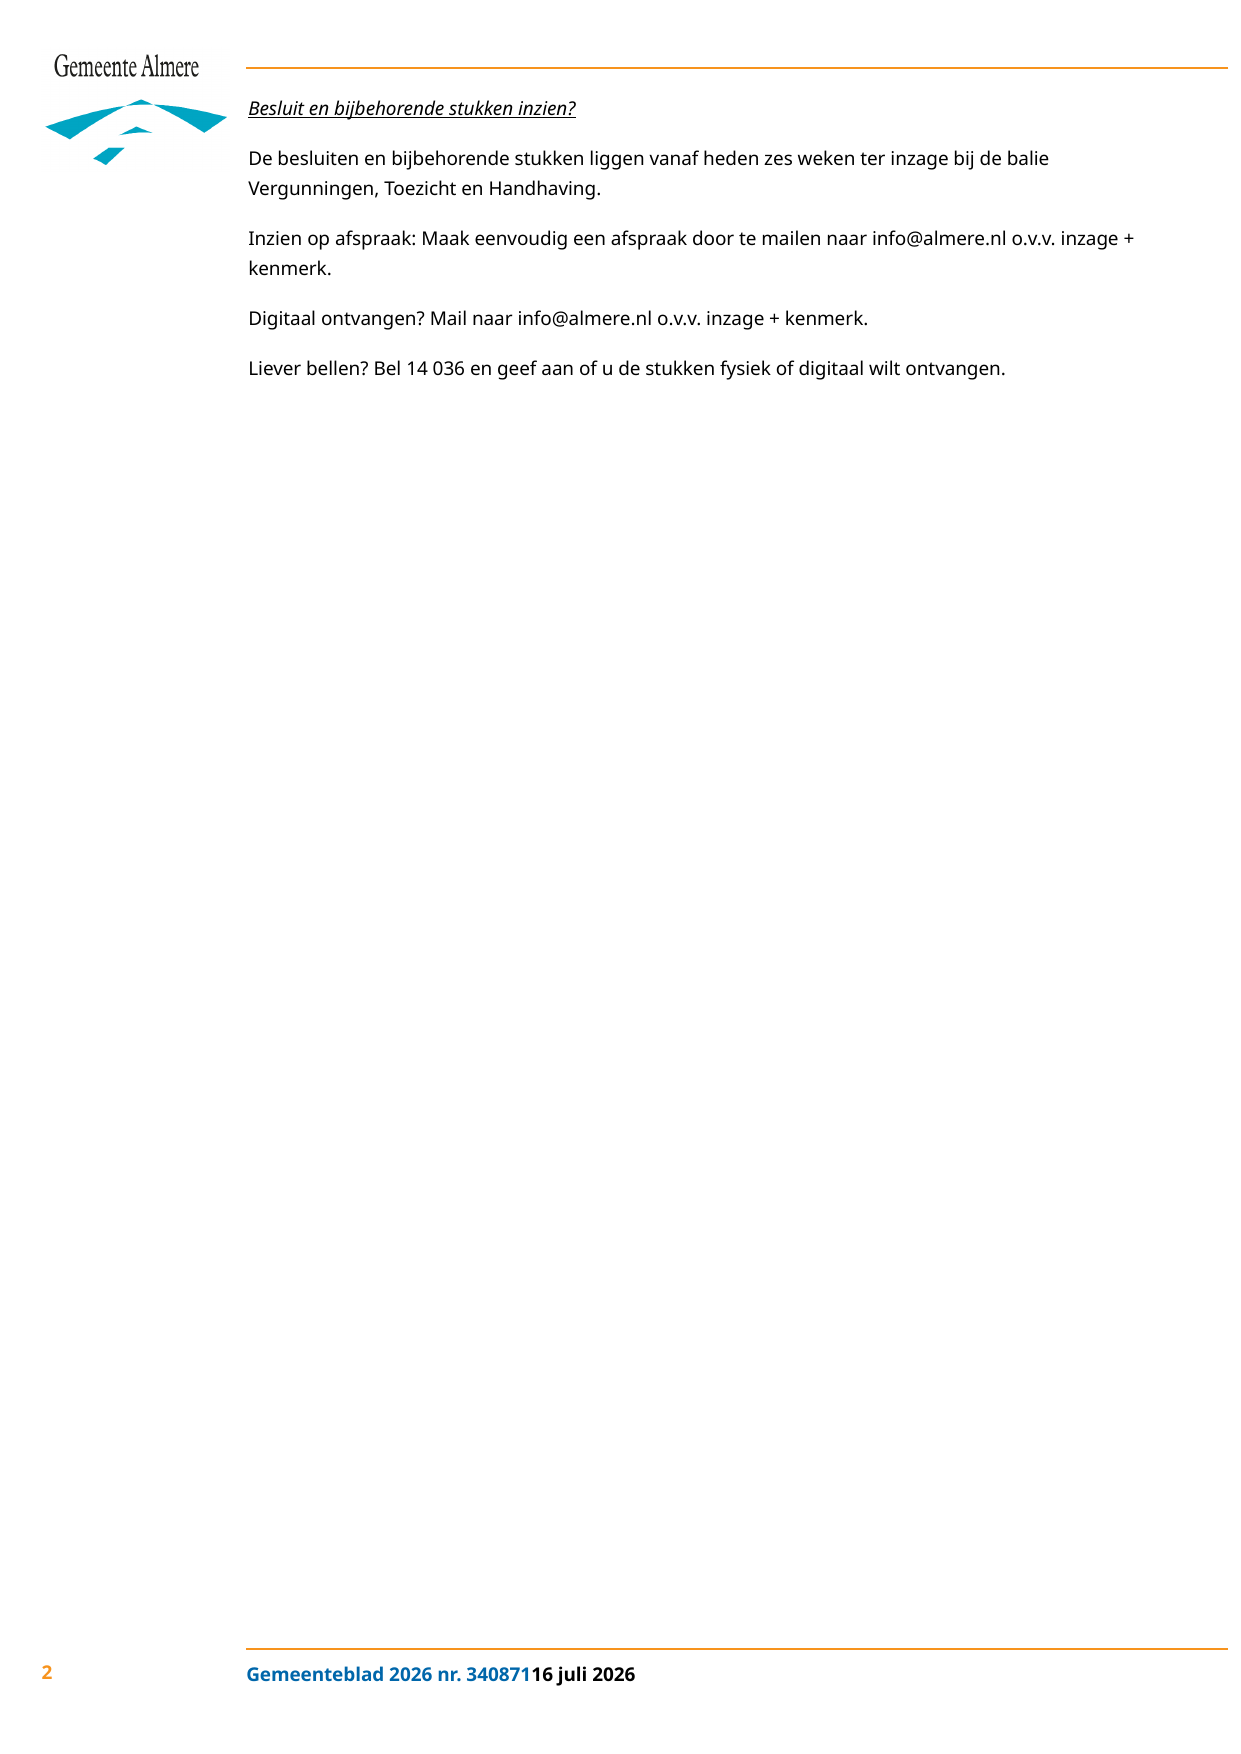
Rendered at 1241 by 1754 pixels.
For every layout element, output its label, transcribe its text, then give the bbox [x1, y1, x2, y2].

text Digitaal ontvangen? Mail naar info@almere.nl o.v.v. inzage + kenmerk. [248, 305, 1152, 331]
text Inzien op afspraak: Maak eenvoudig een afspraak door te mailen naar info@almere.nl o.v.v. inzage + kenmerk. [248, 225, 1152, 281]
text Besluit en bijbehorende stukken inzien? [248, 95, 1152, 121]
text Liever bellen? Bel 14 036 en geef aan of u de stukken fysiek of digitaal wilt ontvangen. [248, 356, 1152, 381]
text De besluiten en bijbehorende stukken liggen vanaf heden zes weken ter inzage bij de balie Vergunningen, Toezicht en Handhaving. [248, 145, 1152, 201]
picture [41, 47, 231, 172]
